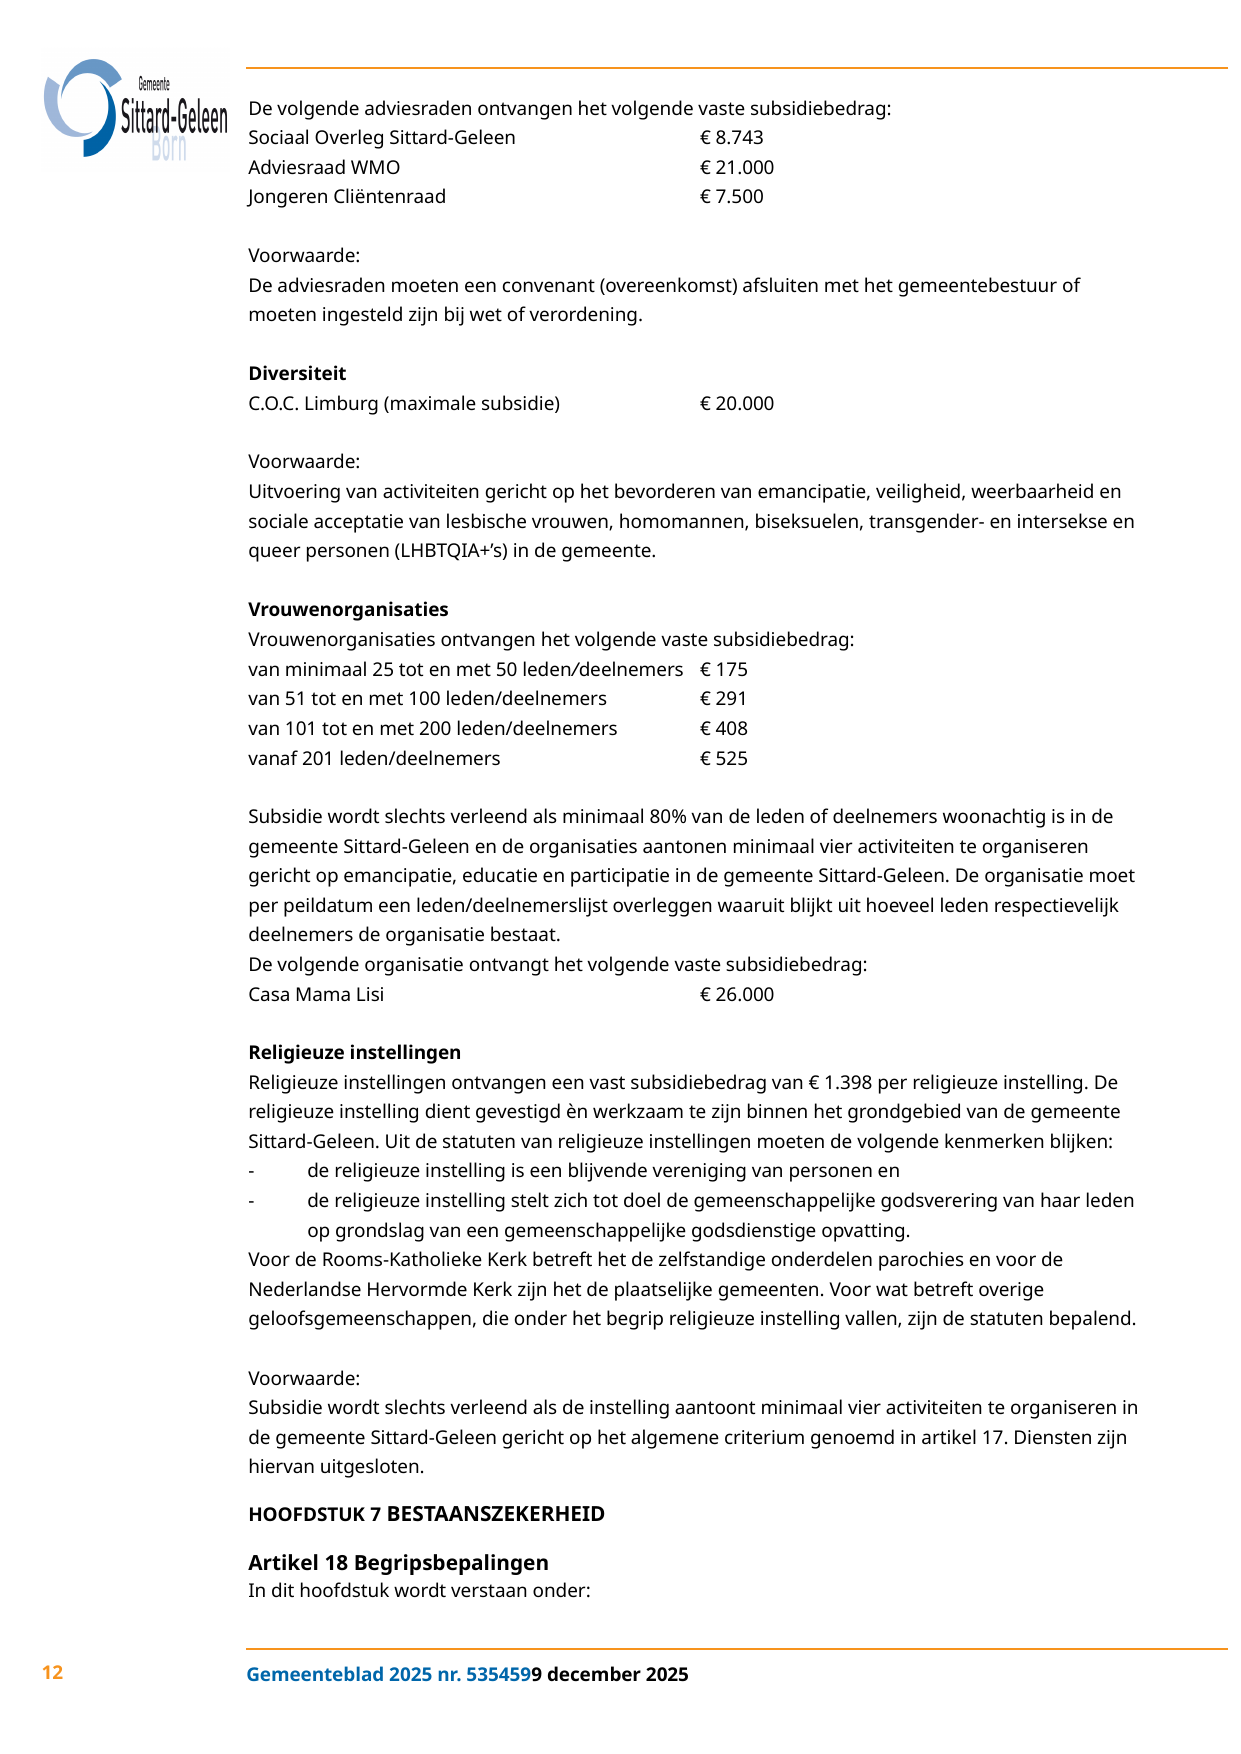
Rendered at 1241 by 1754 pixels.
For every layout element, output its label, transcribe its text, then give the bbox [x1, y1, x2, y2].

text Vrouwenorganisaties [248, 597, 1152, 622]
text Subsidie wordt slechts verleend als de instelling aantoont minimaal vier activiteiten te organiseren in de gemeente Sittard-Geleen gericht op het algemene criterium genoemd in artikel 17. Diensten zijn hiervan uitgesloten. [248, 1394, 1152, 1479]
text HOOFDSTUK 7 BESTAANSZEKERHEID [248, 1499, 1152, 1528]
list de religieuze instelling is een blijvende vereniging van personen en [248, 1158, 1152, 1183]
text Religieuze instellingen ontvangen een vast subsidiebedrag van € 1.398 per religieuze instelling. De religieuze instelling dient gevestigd èn werkzaam te zijn binnen het grondgebied van de gemeente Sittard-Geleen. Uit de statuten van religieuze instellingen moeten de volgende kenmerken blijken: [248, 1069, 1152, 1154]
table_header Casa Mama Lisi [248, 981, 700, 1007]
text Diversiteit [248, 361, 1152, 386]
table_header € 8.743 € 21.000 € 7.500 [700, 125, 1152, 209]
text Vrouwenorganisaties ontvangen het volgende vaste subsidiebedrag: [248, 626, 1152, 652]
picture [41, 47, 231, 172]
text De volgende adviesraden ontvangen het volgende vaste subsidiebedrag: [248, 95, 1152, 121]
text De volgende organisatie ontvangt het volgende vaste subsidiebedrag: [248, 951, 1152, 977]
table_header C.O.C. Limburg (maximale subsidie) [248, 390, 700, 416]
text Subsidie wordt slechts verleend als minimaal 80% van de leden of deelnemers woonachtig is in de gemeente Sittard-Geleen en de organisaties aantonen minimaal vier activiteiten te organiseren gericht op emancipatie, educatie en participatie in de gemeente Sittard-Geleen. De organisatie moet per peildatum een leden/deelnemerslijst overleggen waaruit blijkt uit hoeveel leden respectievelijk deelnemers de organisatie bestaat. [248, 803, 1152, 947]
text Voorwaarde: [248, 449, 1152, 474]
table_header € 175 € 291 € 408 € 525 [700, 656, 1152, 770]
table_header € 20.000 [700, 390, 1152, 416]
text Uitvoering van activiteiten gericht op het bevorderen van emancipatie, veiligheid, weerbaarheid en sociale acceptatie van lesbische vrouwen, homomannen, biseksuelen, transgender- en intersekse en queer personen (LHBTQIA+’s) in de gemeente. [248, 478, 1152, 563]
text Voor de Rooms-Katholieke Kerk betreft het de zelfstandige onderdelen parochies en voor de Nederlandse Hervormde Kerk zijn het de plaatselijke gemeenten. Voor wat betreft overige geloofsgemeenschappen, die onder het begrip religieuze instelling vallen, zijn de statuten bepalend. [248, 1246, 1152, 1331]
text Artikel 18 Begripsbepalingen [248, 1548, 1152, 1577]
table_header € 26.000 [700, 981, 1152, 1007]
text In dit hoofdstuk wordt verstaan onder: [248, 1577, 1152, 1603]
table_header van minimaal 25 tot en met 50 leden/deelnemers van 51 tot en met 100 leden/deelnemers van 101 tot en met 200 leden/deelnemers vanaf 201 leden/deelnemers [248, 656, 700, 770]
list de religieuze instelling stelt zich tot doel de gemeenschappelijke godsverering van haar leden op grondslag van een gemeenschappelijke godsdienstige opvatting. [248, 1187, 1152, 1243]
text De adviesraden moeten een convenant (overeenkomst) afsluiten met het gemeentebestuur of moeten ingesteld zijn bij wet of verordening. [248, 272, 1152, 327]
text Voorwaarde: [248, 242, 1152, 268]
text Voorwaarde: [248, 1365, 1152, 1391]
text Religieuze instellingen [248, 1039, 1152, 1065]
table_header Sociaal Overleg Sittard-Geleen Adviesraad WMO Jongeren Cliëntenraad [248, 125, 700, 209]
